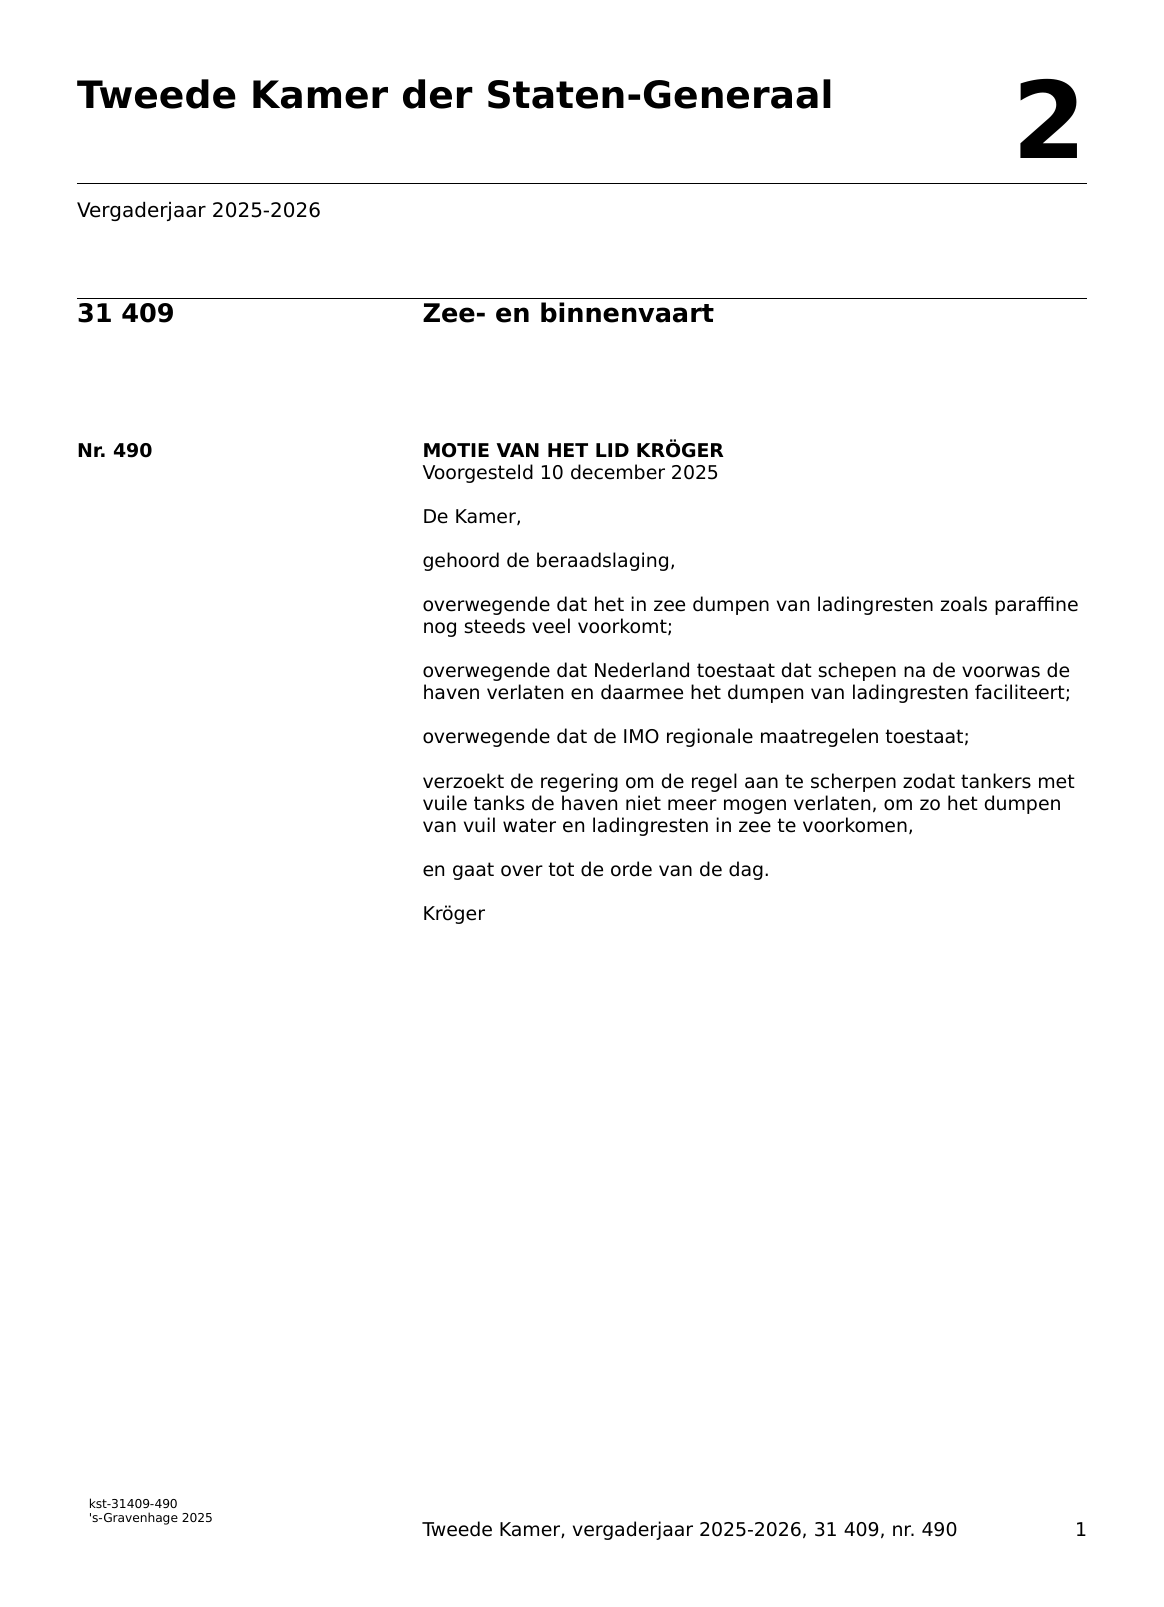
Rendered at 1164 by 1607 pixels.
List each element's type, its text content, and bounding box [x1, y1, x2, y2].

table_header 2 [886, 59, 1087, 183]
text overwegende dat het in zee dumpen van ladingresten zoals paraffine nog steeds veel voorkomt; [422, 594, 1087, 638]
table_header Tweede Kamer der Staten-Generaal [77, 59, 886, 183]
text verzoekt de regering om de regel aan te scherpen zodat tankers met vuile tanks de haven niet meer mogen verlaten, om zo het dumpen van vuil water en ladingresten in zee te voorkomen, [422, 771, 1087, 837]
text en gaat over tot de orde van de dag. [422, 859, 1087, 881]
table_cell Vergaderjaar 2025-2026 [77, 184, 1087, 298]
text kst-31409-490 [88, 1497, 323, 1511]
text overwegende dat de IMO regionale maatregelen toestaat; [422, 726, 1087, 748]
text 's-Gravenhage 2025 [88, 1511, 323, 1525]
text De Kamer, [422, 506, 1087, 528]
text Voorgesteld 10 december 2025 [422, 462, 1087, 484]
subtitle Nr. 490 MOTIE VAN HET LID KRÖGER [77, 440, 1087, 462]
text overwegende dat Nederland toestaat dat schepen na de voorwas de haven verlaten en daarmee het dumpen van ladingresten faciliteert; [422, 660, 1087, 704]
subtitle 31 409 Zee- en binnenvaart [77, 299, 1087, 329]
text Kröger [422, 903, 1087, 925]
text gehoord de beraadslaging, [422, 550, 1087, 572]
